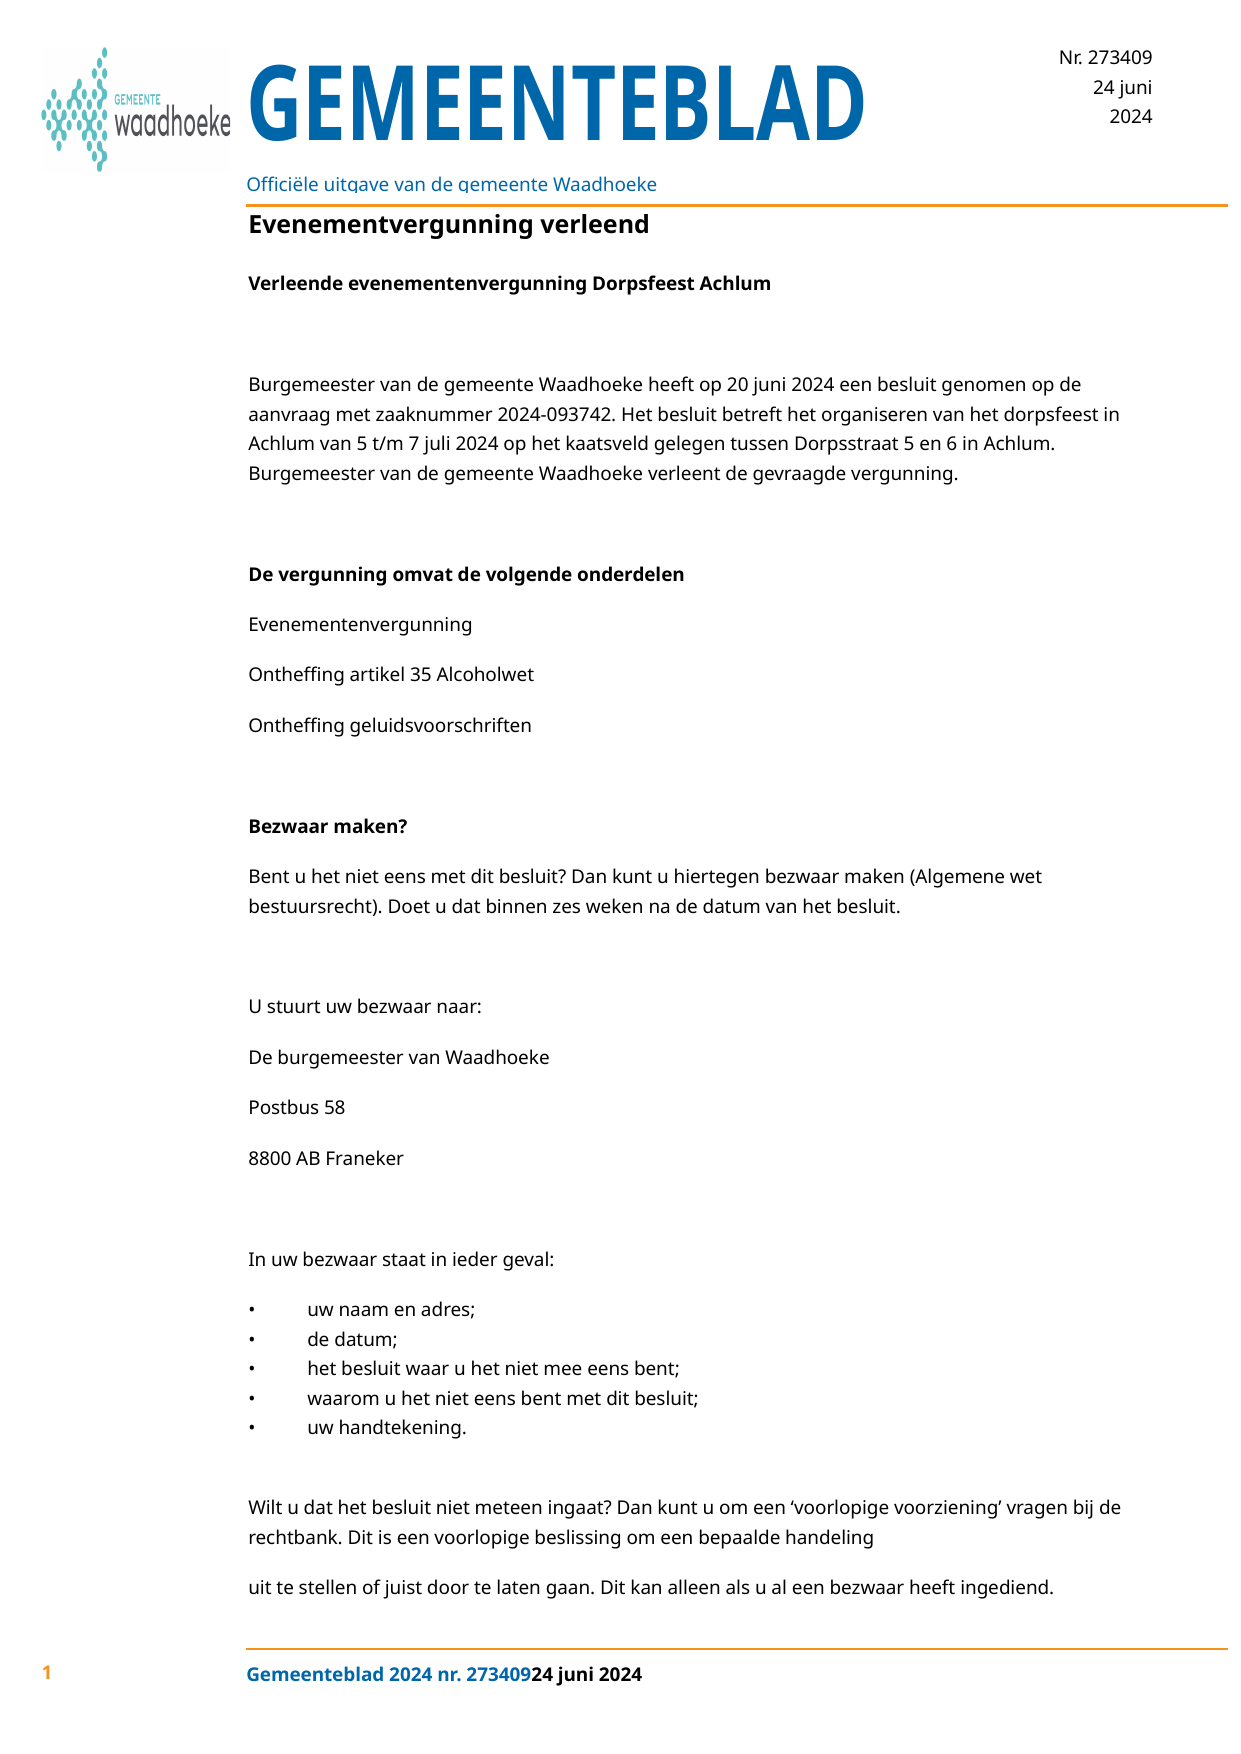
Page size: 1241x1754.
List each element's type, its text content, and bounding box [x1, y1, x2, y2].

text Evenementenvergunning [248, 611, 1152, 637]
text Ontheffing artikel 35 Alcoholwet [248, 662, 1152, 687]
list de datum; [248, 1326, 1152, 1351]
text In uw bezwaar staat in ieder geval: [248, 1246, 1152, 1271]
text De vergunning omvat de volgende onderdelen [248, 561, 1152, 586]
text Evenementvergunning verleend [248, 207, 1152, 241]
text Wilt u dat het besluit niet meteen ingaat? Dan kunt u om een ‘voorlopige voorziening’ vragen bij de rechtbank. Dit is een voorlopige beslissing om een bepaalde handeling [248, 1494, 1152, 1550]
picture [41, 47, 231, 172]
text Postbus 58 [248, 1094, 1152, 1120]
text uit te stellen of juist door te laten gaan. Dit kan alleen als u al een bezwaar heeft ingediend. [248, 1574, 1152, 1600]
text Bent u het niet eens met dit besluit? Dan kunt u hiertegen bezwaar maken (Algemene wet bestuursrecht). Doet u dat binnen zes weken na de datum van het besluit. [248, 863, 1152, 918]
text Ontheffing geluidsvoorschriften [248, 712, 1152, 738]
list uw handtekening. [248, 1414, 1152, 1440]
text De burgemeester van Waadhoeke [248, 1044, 1152, 1070]
text Verleende evenementenvergunning Dorpsfeest Achlum [248, 270, 1152, 296]
text 8800 AB Franeker [248, 1145, 1152, 1171]
text Burgemeester van de gemeente Waadhoeke heeft op 20 juni 2024 een besluit genomen op de aanvraag met zaaknummer 2024-093742. Het besluit betreft het organiseren van het dorpsfeest in Achlum van 5 t/m 7 juli 2024 op het kaatsveld gelegen tussen Dorpsstraat 5 en 6 in Achlum. Burgemeester van de gemeente Waadhoeke verleent de gevraagde vergunning. [248, 371, 1152, 486]
text Bezwaar maken? [248, 813, 1152, 838]
list uw naam en adres; [248, 1296, 1152, 1322]
list het besluit waar u het niet mee eens bent; [248, 1355, 1152, 1381]
text U stuurt uw bezwaar naar: [248, 994, 1152, 1019]
list waarom u het niet eens bent met dit besluit; [248, 1385, 1152, 1411]
